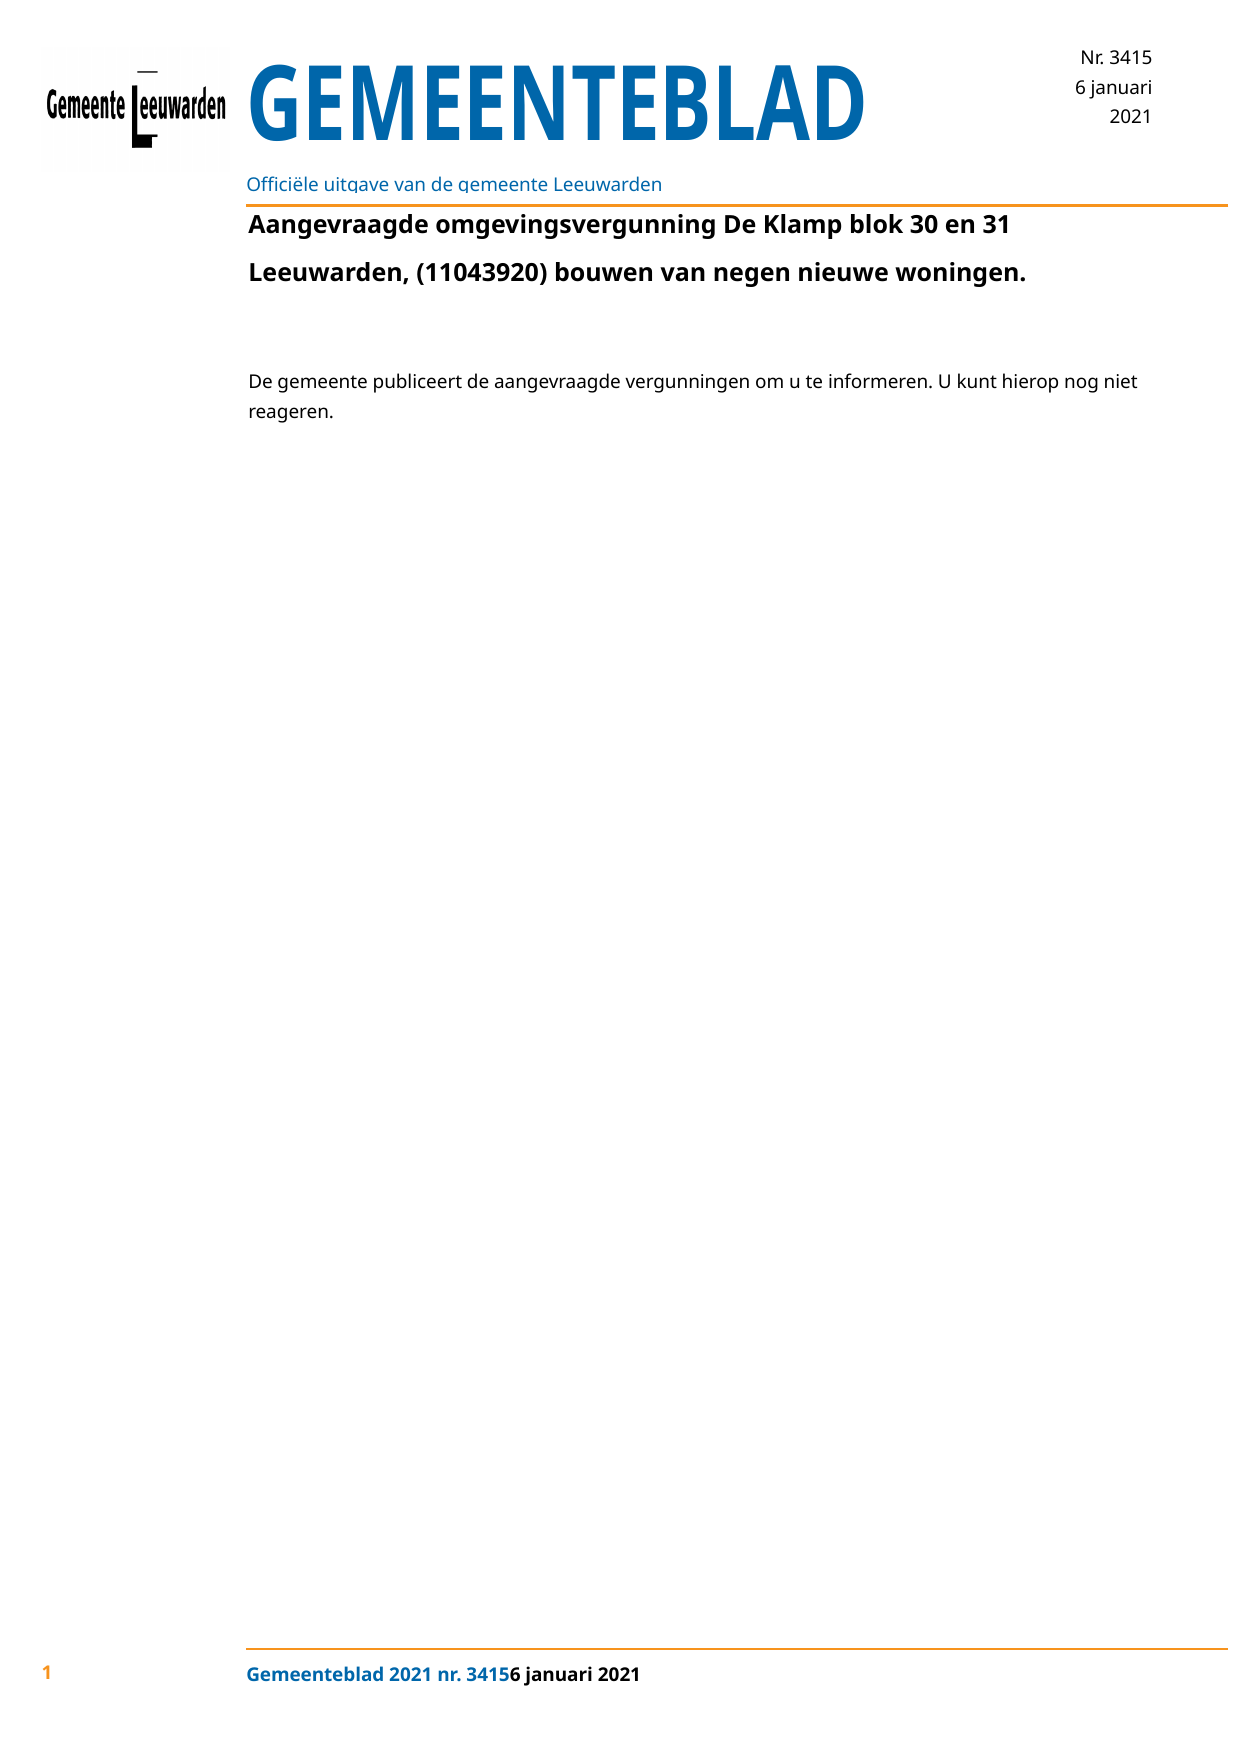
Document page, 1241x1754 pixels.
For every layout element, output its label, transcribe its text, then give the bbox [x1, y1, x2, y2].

picture [41, 47, 231, 172]
text Aangevraagde omgevingsvergunning De Klamp blok 30 en 31 Leeuwarden, (11043920) bouwen van negen nieuwe woningen. [248, 207, 1152, 288]
text De gemeente publiceert de aangevraagde vergunningen om u te informeren. U kunt hierop nog niet reageren. [248, 368, 1152, 424]
